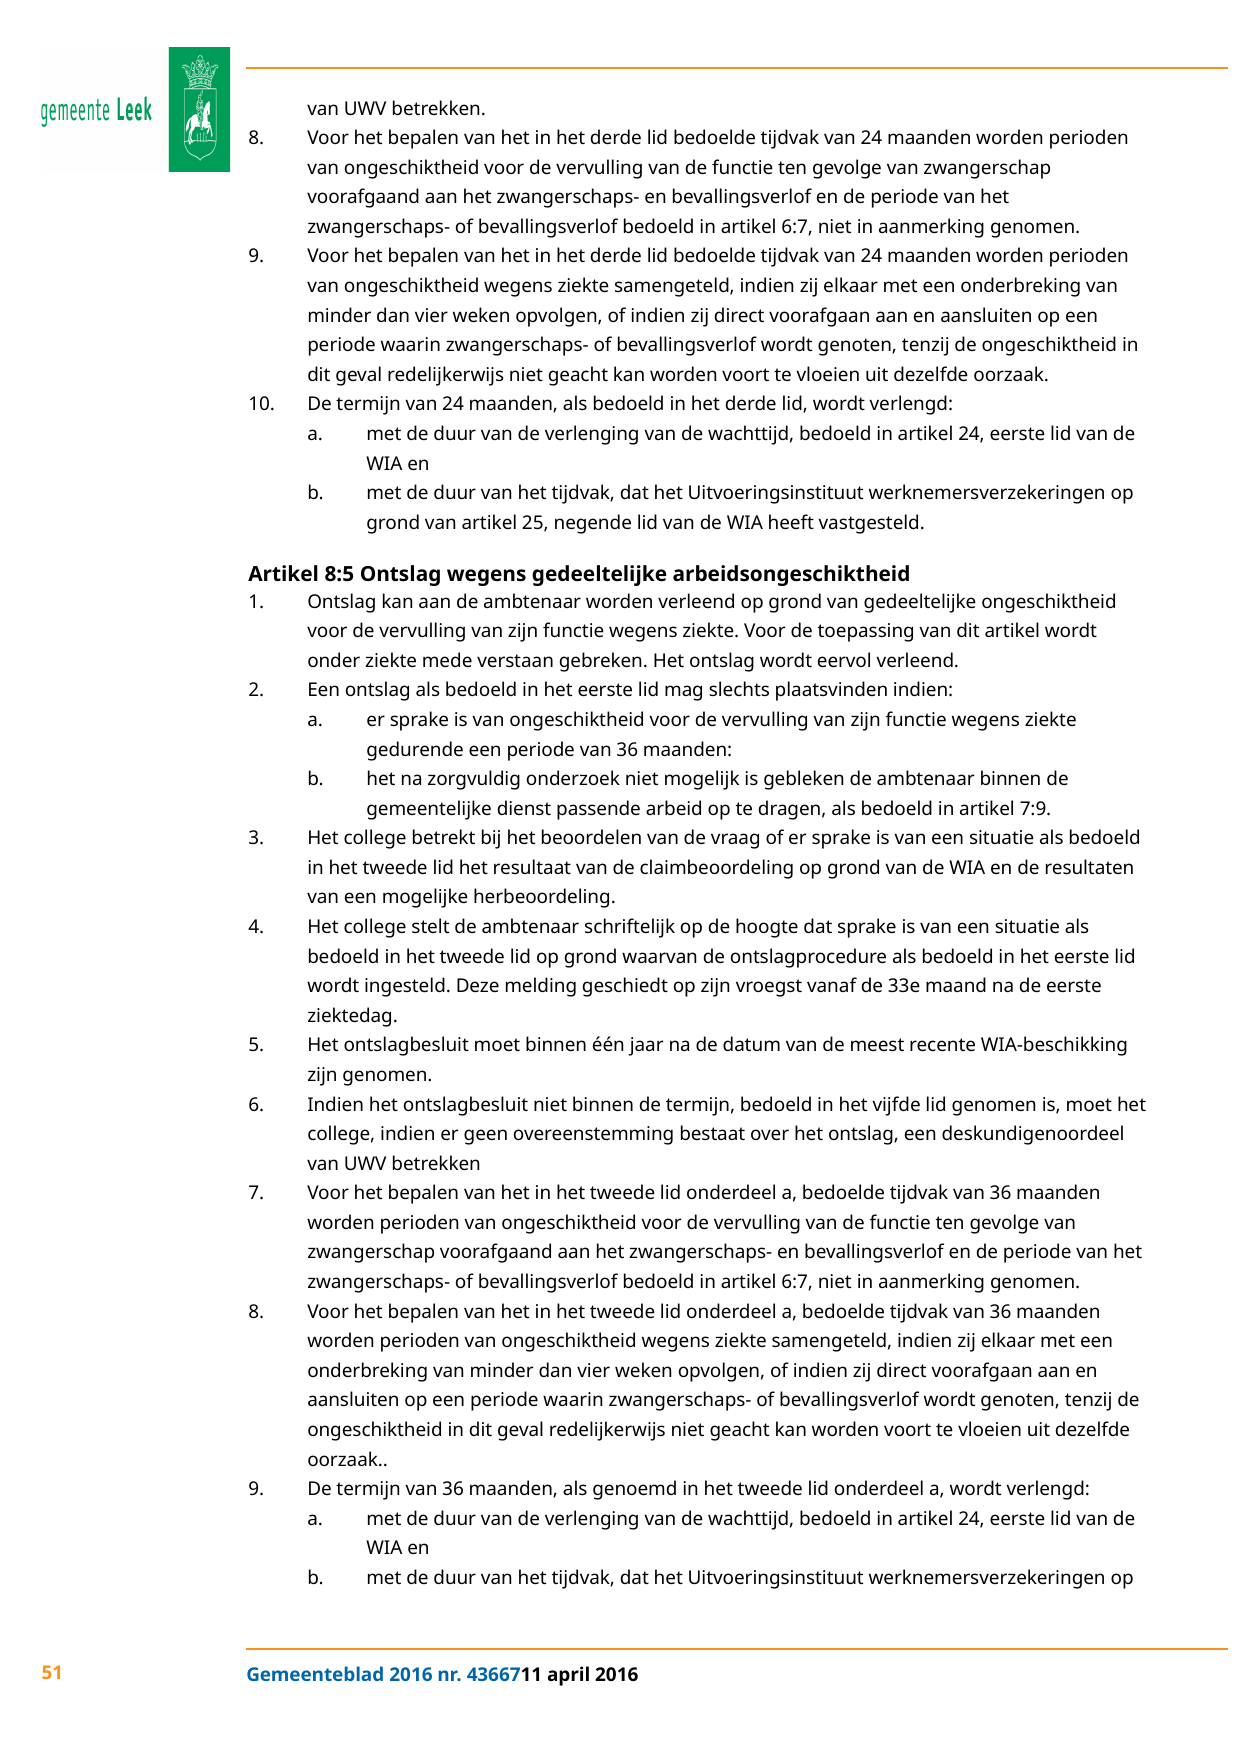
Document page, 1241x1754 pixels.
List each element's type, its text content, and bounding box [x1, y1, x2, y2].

list Voor het bepalen van het in het tweede lid onderdeel a, bedoelde tijdvak van 36 maanden worden perioden van ongeschiktheid voor de vervulling van de functie ten gevolge van zwangerschap voorafgaand aan het zwangerschaps- en bevallingsverlof en de periode van het zwangerschaps- of bevallingsverlof bedoeld in artikel 6:7, niet in aanmerking genomen. [248, 1179, 1152, 1294]
list De termijn van 36 maanden, als genoemd in het tweede lid onderdeel a, wordt verlengd: [248, 1475, 1152, 1501]
list van UWV betrekken. [248, 95, 1152, 121]
list Voor het bepalen van het in het derde lid bedoelde tijdvak van 24 maanden worden perioden van ongeschiktheid voor de vervulling van de functie ten gevolge van zwangerschap voorafgaand aan het zwangerschaps- en bevallingsverlof en de periode van het zwangerschaps- of bevallingsverlof bedoeld in artikel 6:7, niet in aanmerking genomen. [248, 124, 1152, 239]
list Het ontslagbesluit moet binnen één jaar na de datum van de meest recente WIA-beschikking zijn genomen. [248, 1032, 1152, 1087]
list met de duur van de verlenging van de wachttijd, bedoeld in artikel 24, eerste lid van de WIA en [307, 1505, 1152, 1560]
list het na zorgvuldig onderzoek niet mogelijk is gebleken de ambtenaar binnen de gemeentelijke dienst passende arbeid op te dragen, als bedoeld in artikel 7:9. [307, 765, 1152, 821]
list met de duur van het tijdvak, dat het Uitvoeringsinstituut werknemersverzekeringen op grond van artikel 25, negende lid van de WIA heeft vastgesteld. [307, 479, 1152, 535]
list Voor het bepalen van het in het derde lid bedoelde tijdvak van 24 maanden worden perioden van ongeschiktheid wegens ziekte samengeteld, indien zij elkaar met een onderbreking van minder dan vier weken opvolgen, of indien zij direct voorafgaan aan en aansluiten op een periode waarin zwangerschaps- of bevallingsverlof wordt genoten, tenzij de ongeschiktheid in dit geval redelijkerwijs niet geacht kan worden voort te vloeien uit dezelfde oorzaak. [248, 243, 1152, 387]
list De termijn van 24 maanden, als bedoeld in het derde lid, wordt verlengd: [248, 391, 1152, 416]
list Ontslag kan aan de ambtenaar worden verleend op grond van gedeeltelijke ongeschiktheid voor de vervulling van zijn functie wegens ziekte. Voor de toepassing van dit artikel wordt onder ziekte mede verstaan gebreken. Het ontslag wordt eervol verleend. [248, 588, 1152, 673]
list Het college stelt de ambtenaar schriftelijk op de hoogte dat sprake is van een situatie als bedoeld in het tweede lid op grond waarvan de ontslagprocedure als bedoeld in het eerste lid wordt ingesteld. Deze melding geschiedt op zijn vroegst vanaf de 33e maand na de eerste ziektedag. [248, 913, 1152, 1028]
list Indien het ontslagbesluit niet binnen de termijn, bedoeld in het vijfde lid genomen is, moet het college, indien er geen overeenstemming bestaat over het ontslag, een deskundigenoordeel van UWV betrekken [248, 1091, 1152, 1176]
list met de duur van de verlenging van de wachttijd, bedoeld in artikel 24, eerste lid van de WIA en [307, 420, 1152, 476]
list er sprake is van ongeschiktheid voor de vervulling van zijn functie wegens ziekte gedurende een periode van 36 maanden: [307, 706, 1152, 761]
list met de duur van het tijdvak, dat het Uitvoeringsinstituut werknemersverzekeringen op [307, 1564, 1152, 1590]
list Een ontslag als bedoeld in het eerste lid mag slechts plaatsvinden indien: [248, 677, 1152, 702]
list Het college betrekt bij het beoordelen van de vraag of er sprake is van een situatie als bedoeld in het tweede lid het resultaat van de claimbeoordeling op grond van de WIA en de resultaten van een mogelijke herbeoordeling. [248, 824, 1152, 909]
list Voor het bepalen van het in het tweede lid onderdeel a, bedoelde tijdvak van 36 maanden worden perioden van ongeschiktheid wegens ziekte samengeteld, indien zij elkaar met een onderbreking van minder dan vier weken opvolgen, of indien zij direct voorafgaan aan en aansluiten op een periode waarin zwangerschaps- of bevallingsverlof wordt genoten, tenzij de ongeschiktheid in dit geval redelijkerwijs niet geacht kan worden voort te vloeien uit dezelfde oorzaak.. [248, 1298, 1152, 1471]
picture [41, 47, 231, 172]
text Artikel 8:5 Ontslag wegens gedeeltelijke arbeidsongeschiktheid [248, 559, 1152, 588]
